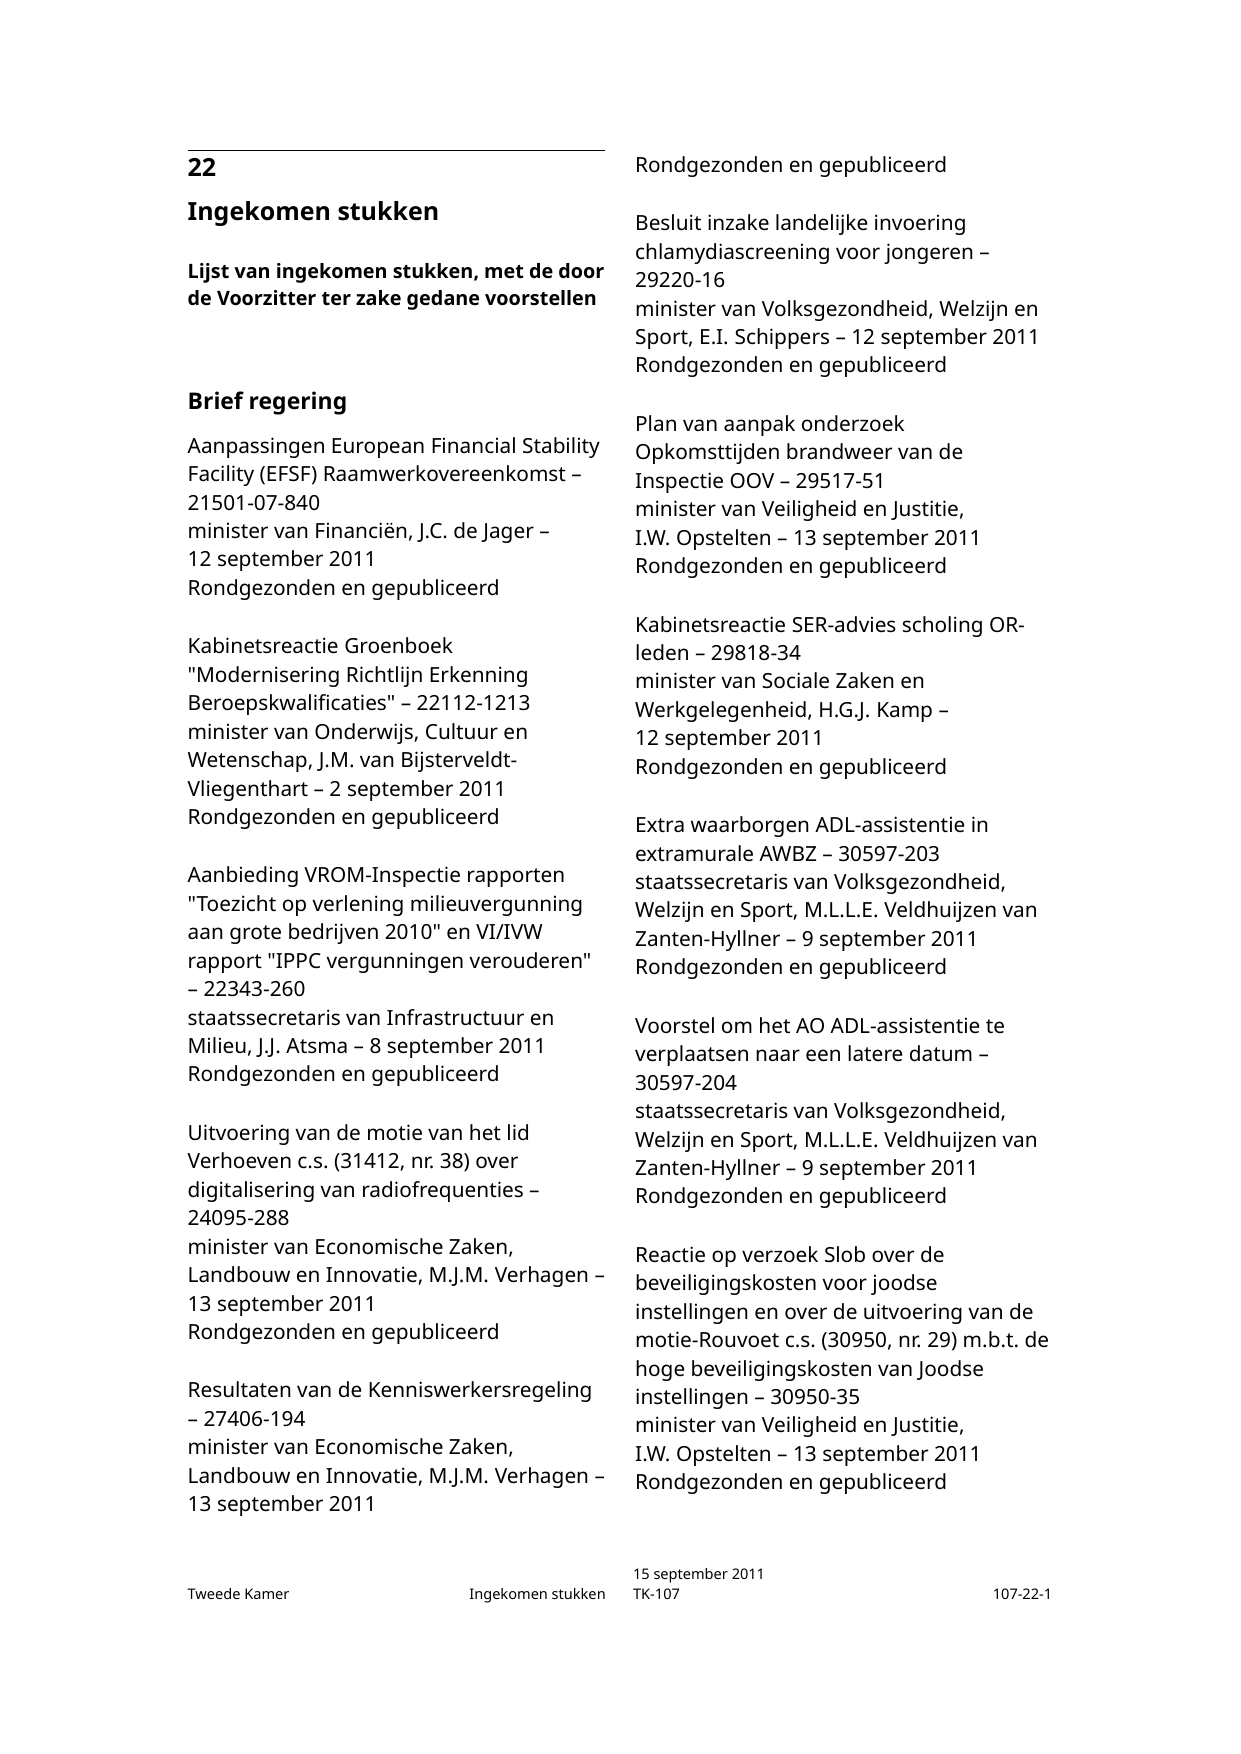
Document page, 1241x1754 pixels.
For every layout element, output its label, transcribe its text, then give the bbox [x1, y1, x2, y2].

text Rondgezonden en gepubliceerd [187, 573, 605, 601]
subtitle Brief regering [187, 384, 605, 416]
text Rondgezonden en gepubliceerd [635, 1182, 1053, 1210]
text Aanbieding VROM-Inspectie rapporten "Toezicht op verlening milieuvergunning aan grote bedrijven 2010" en VI/IVW rapport "IPPC vergunningen verouderen" – 22343-260 [187, 861, 605, 1003]
text Kabinetsreactie SER-advies scholing OR-leden – 29818-34 [635, 610, 1053, 667]
text Rondgezonden en gepubliceerd [635, 551, 1053, 580]
text staatssecretaris van Volksgezondheid, Welzijn en Sport, M.L.L.E. Veldhuijzen van Zanten-Hyllner – 9 september 2011 [635, 1096, 1053, 1182]
text Ingekomen stukken [187, 193, 605, 227]
text minister van Volksgezondheid, Welzijn en Sport, E.I. Schippers – 12 september 2011 [635, 294, 1053, 351]
text Rondgezonden en gepubliceerd [635, 150, 1053, 178]
text Rondgezonden en gepubliceerd [187, 1059, 605, 1088]
text minister van Veiligheid en Justitie, I.W. Opstelten – 13 september 2011 [635, 1411, 1053, 1467]
text Aanpassingen European Financial Stability Facility (EFSF) Raamwerkovereenkomst – 21501-07-840 [187, 431, 605, 516]
text Rondgezonden en gepubliceerd [635, 952, 1053, 981]
text minister van Economische Zaken, Landbouw en Innovatie, M.J.M. Verhagen – 13 september 2011 [187, 1432, 605, 1518]
text minister van Financiën, J.C. de Jager – 12 september 2011 [187, 516, 605, 573]
text Uitvoering van de motie van het lid Verhoeven c.s. (31412, nr. 38) over digitalisering van radiofrequenties – 24095-288 [187, 1118, 605, 1232]
text staatssecretaris van Volksgezondheid, Welzijn en Sport, M.L.L.E. Veldhuijzen van Zanten-Hyllner – 9 september 2011 [635, 867, 1053, 952]
text minister van Sociale Zaken en Werkgelegenheid, H.G.J. Kamp – 12 september 2011 [635, 667, 1053, 752]
text Besluit inzake landelijke invoering chlamydiascreening voor jongeren – 29220-16 [635, 208, 1053, 294]
text minister van Onderwijs, Cultuur en Wetenschap, J.M. van Bijsterveldt-Vliegenthart – 2 september 2011 [187, 717, 605, 802]
text minister van Veiligheid en Justitie, I.W. Opstelten – 13 september 2011 [635, 494, 1053, 551]
subtitle Lijst van ingekomen stukken, met de door de Voorzitter ter zake gedane voorstellen [187, 257, 605, 311]
text Resultaten van de Kenniswerkersregeling – 27406-194 [187, 1376, 605, 1432]
text staatssecretaris van Infrastructuur en Milieu, J.J. Atsma – 8 september 2011 [187, 1003, 605, 1059]
text Reactie op verzoek Slob over de beveiligingskosten voor joodse instellingen en over de uitvoering van de motie-Rouvoet c.s. (30950, nr. 29) m.b.t. de hoge beveiligingskosten van Joodse instellingen – 30950-35 [635, 1240, 1053, 1411]
text Rondgezonden en gepubliceerd [635, 752, 1053, 780]
text Rondgezonden en gepubliceerd [635, 1467, 1053, 1496]
text Kabinetsreactie Groenboek "Modernisering Richtlijn Erkenning Beroepskwalificaties" – 22112-1213 [187, 631, 605, 717]
text 22 [187, 151, 605, 184]
text Voorstel om het AO ADL-assistentie te verplaatsen naar een latere datum – 30597-204 [635, 1011, 1053, 1096]
text minister van Economische Zaken, Landbouw en Innovatie, M.J.M. Verhagen – 13 september 2011 [187, 1232, 605, 1317]
text  [187, 334, 605, 362]
text Rondgezonden en gepubliceerd [187, 1317, 605, 1346]
text Rondgezonden en gepubliceerd [187, 802, 605, 831]
text Plan van aanpak onderzoek Opkomsttijden brandweer van de Inspectie OOV – 29517-51 [635, 409, 1053, 494]
text Extra waarborgen ADL-assistentie in extramurale AWBZ – 30597-203 [635, 810, 1053, 867]
text Rondgezonden en gepubliceerd [635, 351, 1053, 379]
